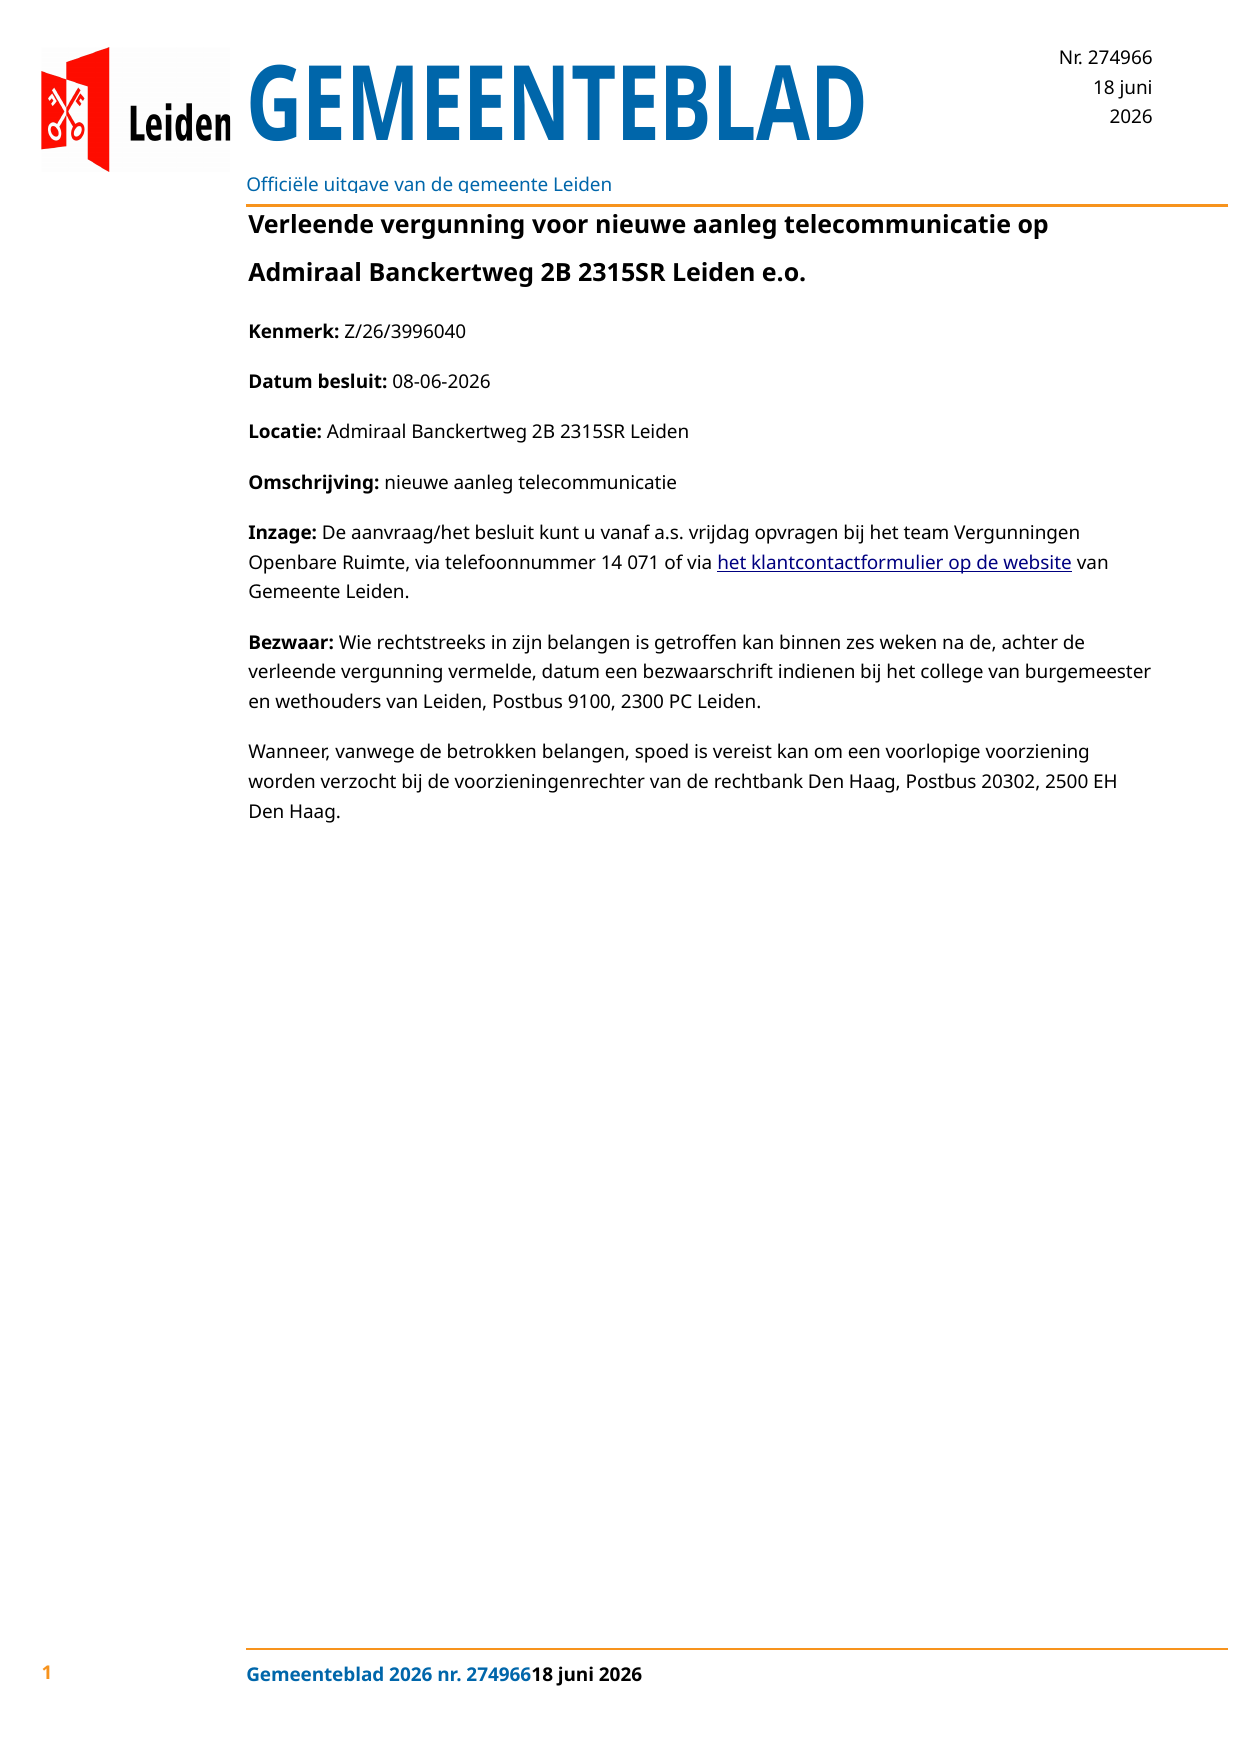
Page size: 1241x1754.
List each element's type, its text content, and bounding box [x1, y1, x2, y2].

text Wanneer, vanwege de betrokken belangen, spoed is vereist kan om een voorlopige voorziening worden verzocht bij de voorzieningenrechter van de rechtbank Den Haag, Postbus 20302, 2500 EH Den Haag. [248, 739, 1152, 824]
text Datum besluit: 08-06-2026 [248, 368, 1152, 394]
picture [41, 47, 231, 172]
text Kenmerk: Z/26/3996040 [248, 318, 1152, 344]
text Inzage: De aanvraag/het besluit kunt u vanaf a.s. vrijdag opvragen bij het team Vergunningen Openbare Ruimte, via telefoonnummer 14 071 of via het klantcontactformulier op de website van Gemeente Leiden. [248, 519, 1152, 604]
text Bezwaar: Wie rechtstreeks in zijn belangen is getroffen kan binnen zes weken na de, achter de verleende vergunning vermelde, datum een bezwaarschrift indienen bij het college van burgemeester en wethouders van Leiden, Postbus 9100, 2300 PC Leiden. [248, 629, 1152, 714]
text Locatie: Admiraal Banckertweg 2B 2315SR Leiden [248, 419, 1152, 444]
text Verleende vergunning voor nieuwe aanleg telecommunicatie op Admiraal Banckertweg 2B 2315SR Leiden e.o. [248, 207, 1152, 288]
text Omschrijving: nieuwe aanleg telecommunicatie [248, 469, 1152, 495]
